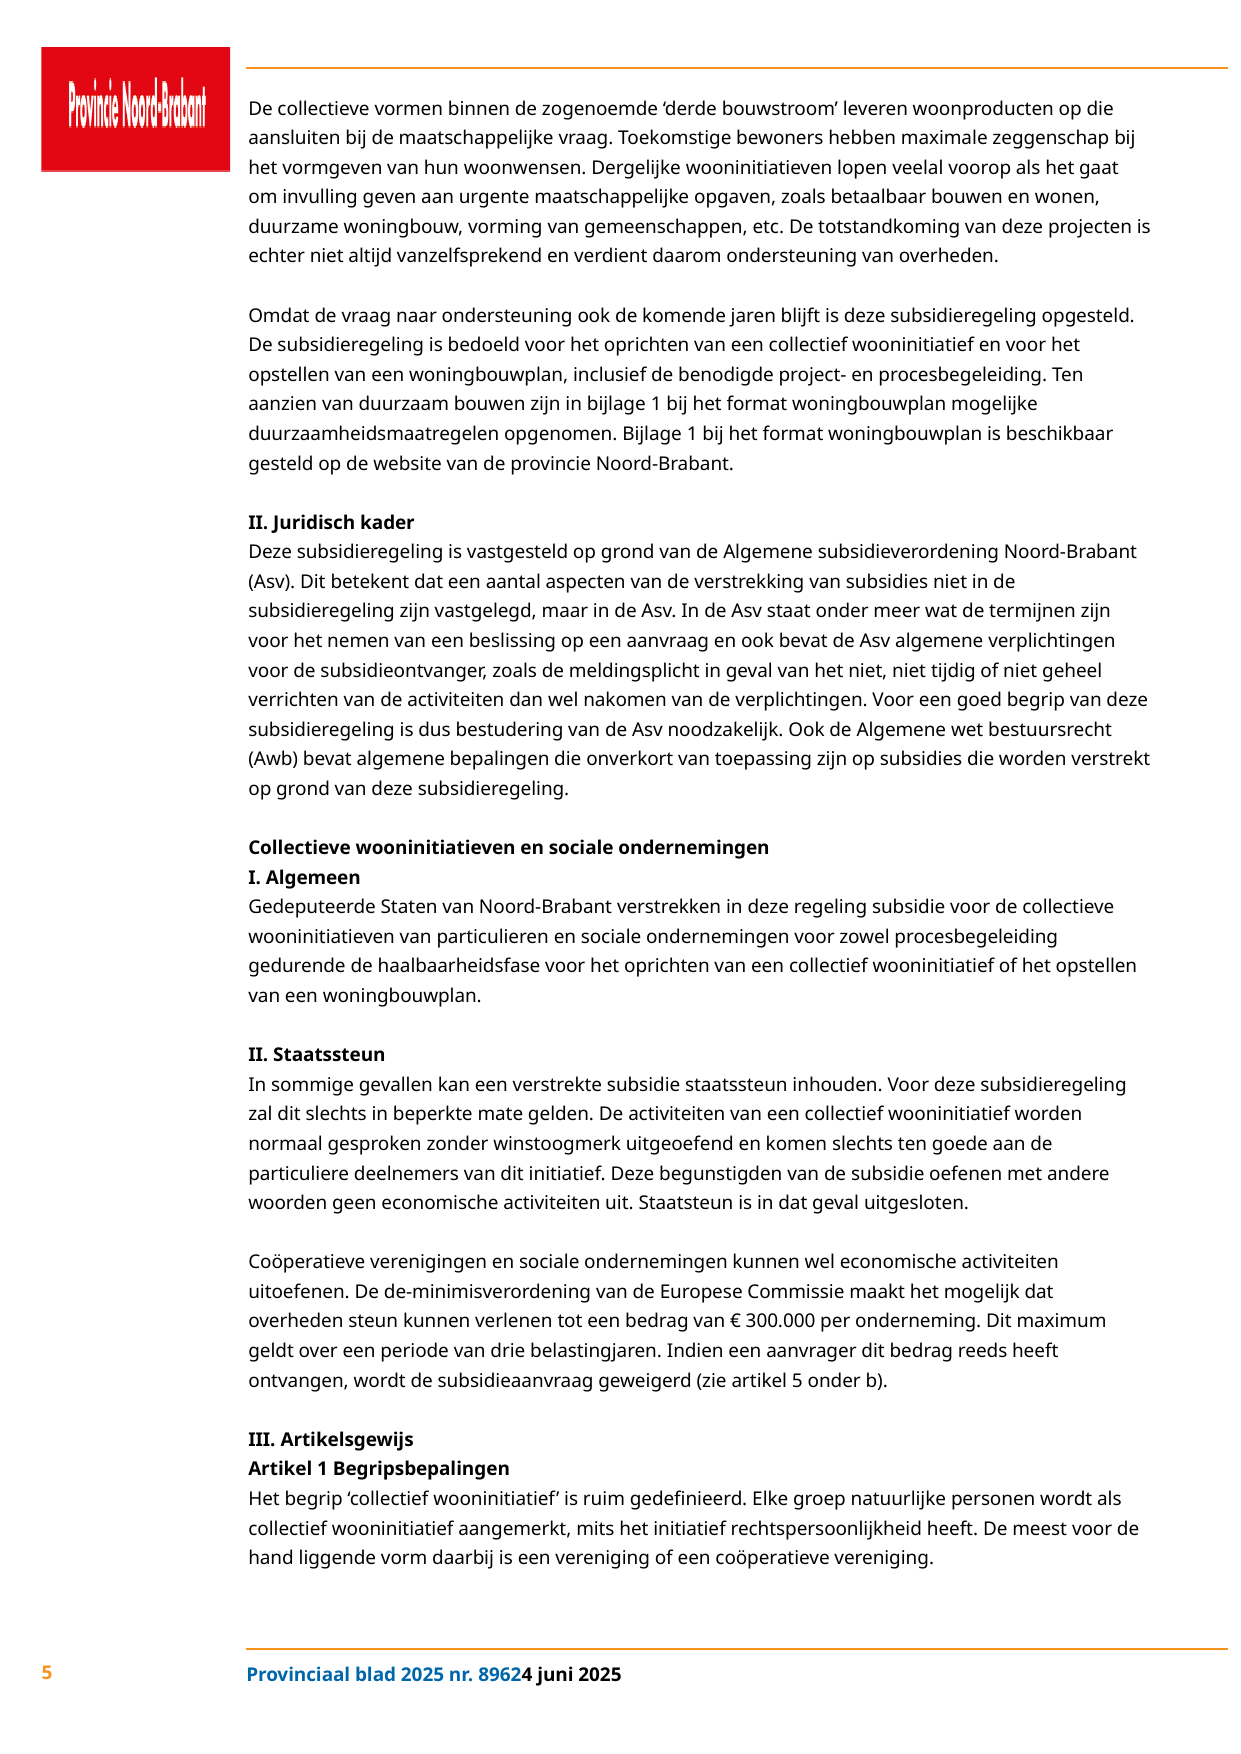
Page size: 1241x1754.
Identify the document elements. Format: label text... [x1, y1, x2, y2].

text Gedeputeerde Staten van Noord-Brabant verstrekken in deze regeling subsidie voor de collectieve wooninitiatieven van particulieren en sociale ondernemingen voor zowel procesbegeleiding gedurende de haalbaarheidsfase voor het oprichten van een collectief wooninitiatief of het opstellen van een woningbouwplan. [248, 893, 1152, 1008]
text Omdat de vraag naar ondersteuning ook de komende jaren blijft is deze subsidieregeling opgesteld. De subsidieregeling is bedoeld voor het oprichten van een collectief wooninitiatief en voor het opstellen van een woningbouwplan, inclusief de benodigde project- en procesbegeleiding. Ten aanzien van duurzaam bouwen zijn in bijlage 1 bij het format woningbouwplan mogelijke duurzaamheidsmaatregelen opgenomen. Bijlage 1 bij het format woningbouwplan is beschikbaar gesteld op de website van de provincie Noord-Brabant. [248, 302, 1152, 476]
text Coöperatieve verenigingen en sociale ondernemingen kunnen wel economische activiteiten uitoefenen. De de-minimisverordening van de Europese Commissie maakt het mogelijk dat overheden steun kunnen verlenen tot een bedrag van € 300.000 per onderneming. Dit maximum geldt over een periode van drie belastingjaren. Indien een aanvrager dit bedrag reeds heeft ontvangen, wordt de subsidieaanvraag geweigerd (zie artikel 5 onder b). [248, 1248, 1152, 1393]
picture [41, 47, 231, 172]
text Deze subsidieregeling is vastgesteld op grond van de Algemene subsidieverordening Noord-Brabant (Asv). Dit betekent dat een aantal aspecten van de verstrekking van subsidies niet in de subsidieregeling zijn vastgelegd, maar in de Asv. In de Asv staat onder meer wat de termijnen zijn voor het nemen van een beslissing op een aanvraag en ook bevat de Asv algemene verplichtingen voor de subsidieontvanger, zoals de meldingsplicht in geval van het niet, niet tijdig of niet geheel verrichten van de activiteiten dan wel nakomen van de verplichtingen. Voor een goed begrip van deze subsidieregeling is dus bestudering van de Asv noodzakelijk. Ook de Algemene wet bestuursrecht (Awb) bevat algemene bepalingen die onverkort van toepassing zijn op subsidies die worden verstrekt op grond van deze subsidieregeling. [248, 538, 1152, 801]
text Het begrip ‘collectief wooninitiatief’ is ruim gedefinieerd. Elke groep natuurlijke personen wordt als collectief wooninitiatief aangemerkt, mits het initiatief rechtspersoonlijkheid heeft. De meest voor de hand liggende vorm daarbij is een vereniging of een coöperatieve vereniging. [248, 1485, 1152, 1570]
text III. Artikelsgewijs [248, 1426, 1152, 1452]
text In sommige gevallen kan een verstrekte subsidie staatssteun inhouden. Voor deze subsidieregeling zal dit slechts in beperkte mate gelden. De activiteiten van een collectief wooninitiatief worden normaal gesproken zonder winstoogmerk uitgeoefend en komen slechts ten goede aan de particuliere deelnemers van dit initiatief. Deze begunstigden van de subsidie oefenen met andere woorden geen economische activiteiten uit. Staatsteun is in dat geval uitgesloten. [248, 1071, 1152, 1215]
text Artikel 1 Begripsbepalingen [248, 1456, 1152, 1481]
text De collectieve vormen binnen de zogenoemde ‘derde bouwstroom’ leveren woonproducten op die aansluiten bij de maatschappelijke vraag. Toekomstige bewoners hebben maximale zeggenschap bij het vormgeven van hun woonwensen. Dergelijke wooninitiatieven lopen veelal voorop als het gaat om invulling geven aan urgente maatschappelijke opgaven, zoals betaalbaar bouwen en wonen, duurzame woningbouw, vorming van gemeenschappen, etc. De totstandkoming van deze projecten is echter niet altijd vanzelfsprekend en verdient daarom ondersteuning van overheden. [248, 95, 1152, 268]
text I. Algemeen [248, 864, 1152, 890]
text II. Juridisch kader [248, 509, 1152, 535]
text II. Staatssteun [248, 1041, 1152, 1067]
text Collectieve wooninitiatieven en sociale ondernemingen [248, 834, 1152, 860]
